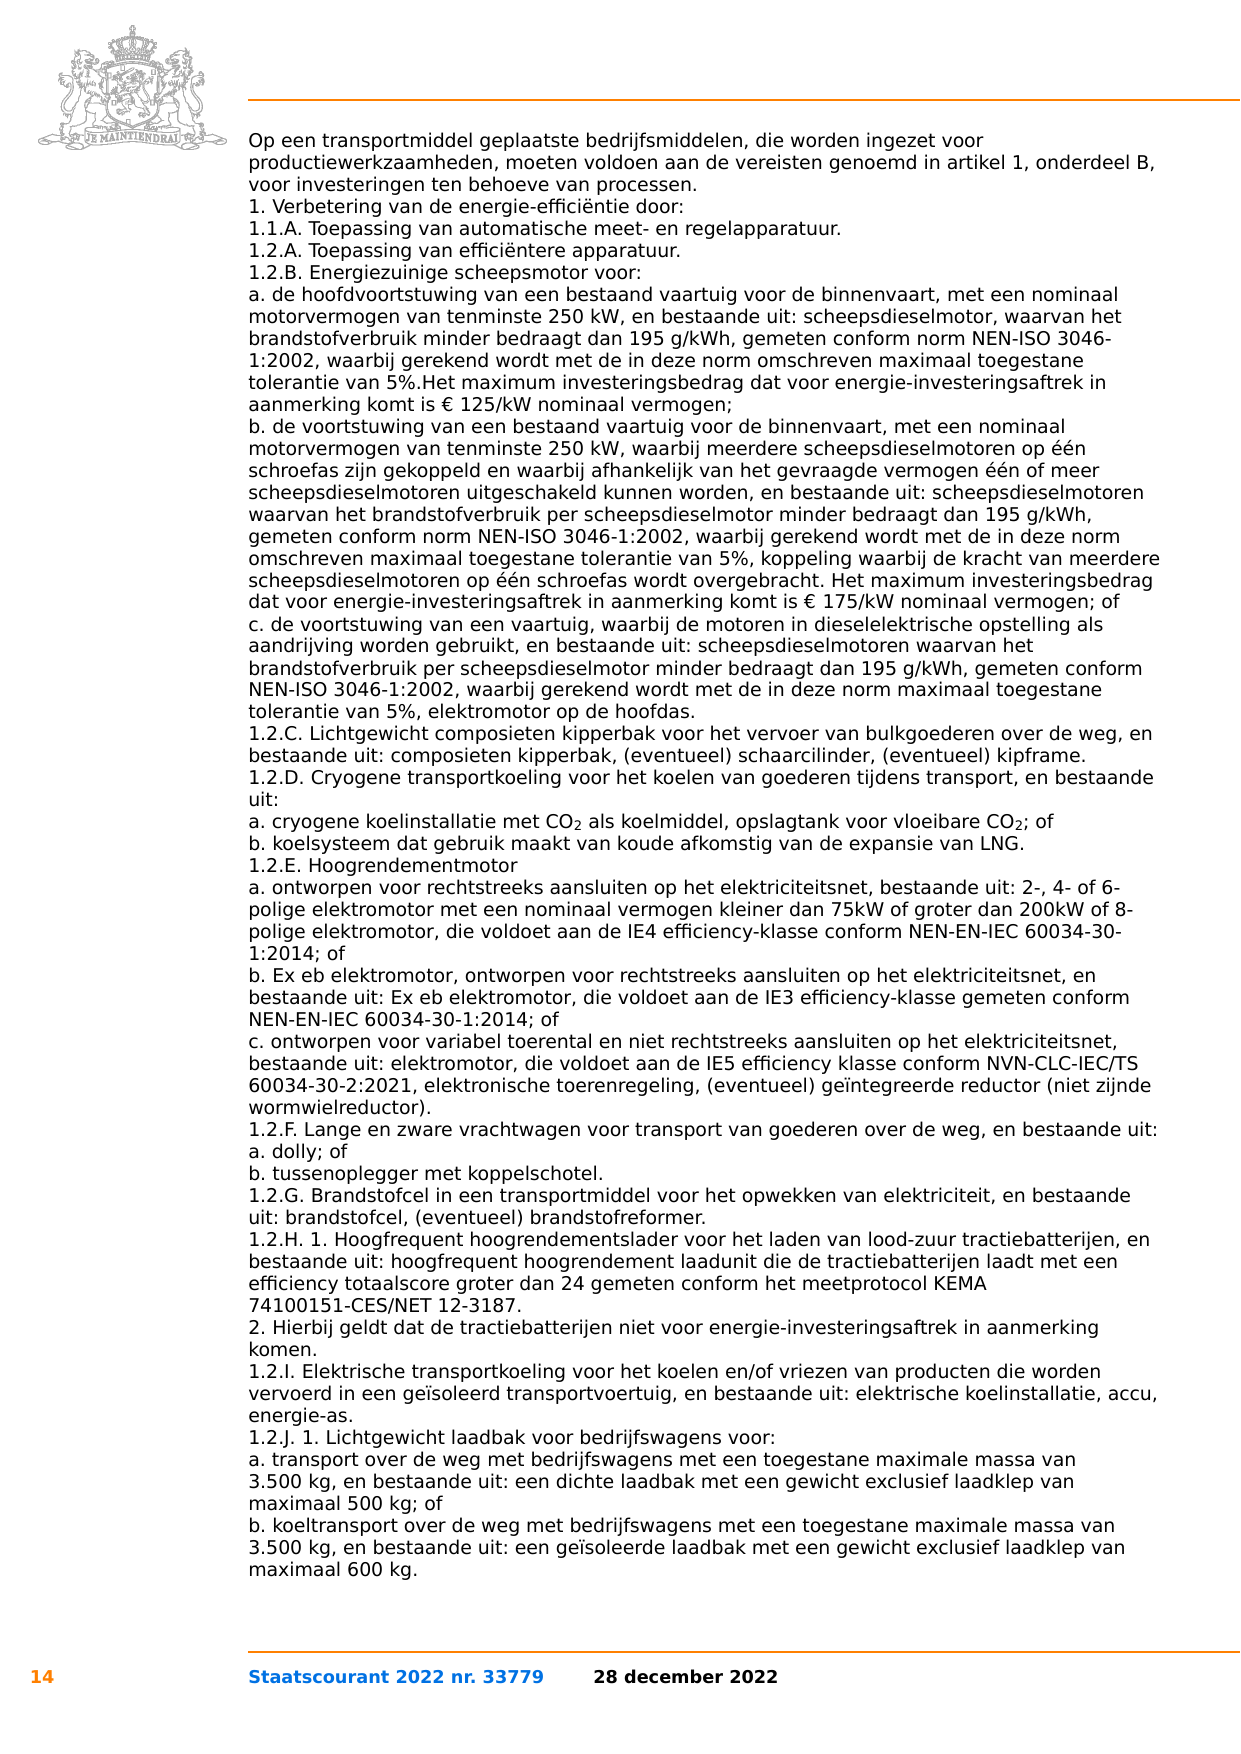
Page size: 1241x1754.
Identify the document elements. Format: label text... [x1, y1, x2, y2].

text 2. Hierbij geldt dat de tractiebatterijen niet voor energie-investeringsaftrek in aanmerking komen. [248, 1317, 1163, 1361]
text b. tussenoplegger met koppelschotel. [248, 1163, 1163, 1185]
text b. de voortstuwing van een bestaand vaartuig voor de binnenvaart, met een nominaal motorvermogen van tenminste 250 kW, waarbij meerdere scheepsdieselmotoren op één schroefas zijn gekoppeld en waarbij afhankelijk van het gevraagde vermogen één of meer scheepsdieselmotoren uitgeschakeld kunnen worden, en bestaande uit: scheepsdieselmotoren waarvan het brandstofverbruik per scheepsdieselmotor minder bedraagt dan 195 g/kWh, gemeten conform norm NEN-ISO 3046-1:2002, waarbij gerekend wordt met de in deze norm omschreven maximaal toegestane tolerantie van 5%, koppeling waarbij de kracht van meerdere scheepsdieselmotoren op één schroefas wordt overgebracht. Het maximum investeringsbedrag dat voor energie-investeringsaftrek in aanmerking komt is € 175/kW nominaal vermogen; of [248, 416, 1163, 613]
text a. dolly; of [248, 1141, 1163, 1163]
text b. koeltransport over de weg met bedrijfswagens met een toegestane maximale massa van 3.500 kg, en bestaande uit: een geïsoleerde laadbak met een gewicht exclusief laadklep van maximaal 600 kg. [248, 1514, 1163, 1581]
text Op een transportmiddel geplaatste bedrijfsmiddelen, die worden ingezet voor productiewerkzaamheden, moeten voldoen aan de vereisten genoemd in artikel 1, onderdeel B, voor investeringen ten behoeve van processen. [248, 130, 1163, 196]
text 1. Verbetering van de energie-efficiëntie door: [248, 196, 1163, 218]
text 1.2.E. Hoogrendementmotor [248, 855, 1163, 877]
text a. de hoofdvoortstuwing van een bestaand vaartuig voor de binnenvaart, met een nominaal motorvermogen van tenminste 250 kW, en bestaande uit: scheepsdieselmotor, waarvan het brandstofverbruik minder bedraagt dan 195 g/kWh, gemeten conform norm NEN-ISO 3046-1:2002, waarbij gerekend wordt met de in deze norm omschreven maximaal toegestane tolerantie van 5%.Het maximum investeringsbedrag dat voor energie-investeringsaftrek in aanmerking komt is € 125/kW nominaal vermogen; [248, 284, 1163, 416]
text 1.2.G. Brandstofcel in een transportmiddel voor het opwekken van elektriciteit, en bestaande uit: brandstofcel, (eventueel) brandstofreformer. [248, 1185, 1163, 1229]
text 1.2.A. Toepassing van efficiëntere apparatuur. [248, 240, 1163, 262]
text a. transport over de weg met bedrijfswagens met een toegestane maximale massa van 3.500 kg, en bestaande uit: een dichte laadbak met een gewicht exclusief laadklep van maximaal 500 kg; of [248, 1449, 1163, 1514]
text 1.2.C. Lichtgewicht composieten kipperbak voor het vervoer van bulkgoederen over de weg, en bestaande uit: composieten kipperbak, (eventueel) schaarcilinder, (eventueel) kipframe. [248, 723, 1163, 767]
text a. cryogene koelinstallatie met CO2 als koelmiddel, opslagtank voor vloeibare CO2; of [248, 811, 1163, 833]
text 1.2.F. Lange en zware vrachtwagen voor transport van goederen over de weg, en bestaande uit: [248, 1119, 1163, 1141]
text 1.2.D. Cryogene transportkoeling voor het koelen van goederen tijdens transport, en bestaande uit: [248, 767, 1163, 811]
text 1.2.I. Elektrische transportkoeling voor het koelen en/of vriezen van producten die worden vervoerd in een geïsoleerd transportvoertuig, en bestaande uit: elektrische koelinstallatie, accu, energie-as. [248, 1361, 1163, 1427]
picture [38, 25, 227, 150]
text c. ontworpen voor variabel toerental en niet rechtstreeks aansluiten op het elektriciteitsnet, bestaande uit: elektromotor, die voldoet aan de IE5 efficiency klasse conform NVN-CLC-IEC/TS 60034-30-2:2021, elektronische toerenregeling, (eventueel) geïntegreerde reductor (niet zijnde wormwielreductor). [248, 1031, 1163, 1119]
text a. ontworpen voor rechtstreeks aansluiten op het elektriciteitsnet, bestaande uit: 2-, 4- of 6-polige elektromotor met een nominaal vermogen kleiner dan 75kW of groter dan 200kW of 8-polige elektromotor, die voldoet aan de IE4 efficiency-klasse conform NEN-EN-IEC 60034-30-1:2014; of [248, 877, 1163, 965]
text 1.1.A. Toepassing van automatische meet- en regelapparatuur. [248, 218, 1163, 240]
text c. de voortstuwing van een vaartuig, waarbij de motoren in dieselelektrische opstelling als aandrijving worden gebruikt, en bestaande uit: scheepsdieselmotoren waarvan het brandstofverbruik per scheepsdieselmotor minder bedraagt dan 195 g/kWh, gemeten conform NEN-ISO 3046-1:2002, waarbij gerekend wordt met de in deze norm maximaal toegestane tolerantie van 5%, elektromotor op de hoofdas. [248, 613, 1163, 723]
text b. Ex eb elektromotor, ontworpen voor rechtstreeks aansluiten op het elektriciteitsnet, en [248, 965, 1163, 987]
text b. koelsysteem dat gebruik maakt van koude afkomstig van de expansie van LNG. [248, 833, 1163, 855]
text bestaande uit: Ex eb elektromotor, die voldoet aan de IE3 efficiency-klasse gemeten conform NEN-EN-IEC 60034-30-1:2014; of [248, 987, 1163, 1031]
text 1.2.J. 1. Lichtgewicht laadbak voor bedrijfswagens voor: [248, 1427, 1163, 1449]
text 1.2.H. 1. Hoogfrequent hoogrendementslader voor het laden van lood-zuur tractiebatterijen, en bestaande uit: hoogfrequent hoogrendement laadunit die de tractiebatterijen laadt met een efficiency totaalscore groter dan 24 gemeten conform het meetprotocol KEMA 74100151-CES/NET 12-3187. [248, 1229, 1163, 1317]
text 1.2.B. Energiezuinige scheepsmotor voor: [248, 262, 1163, 284]
